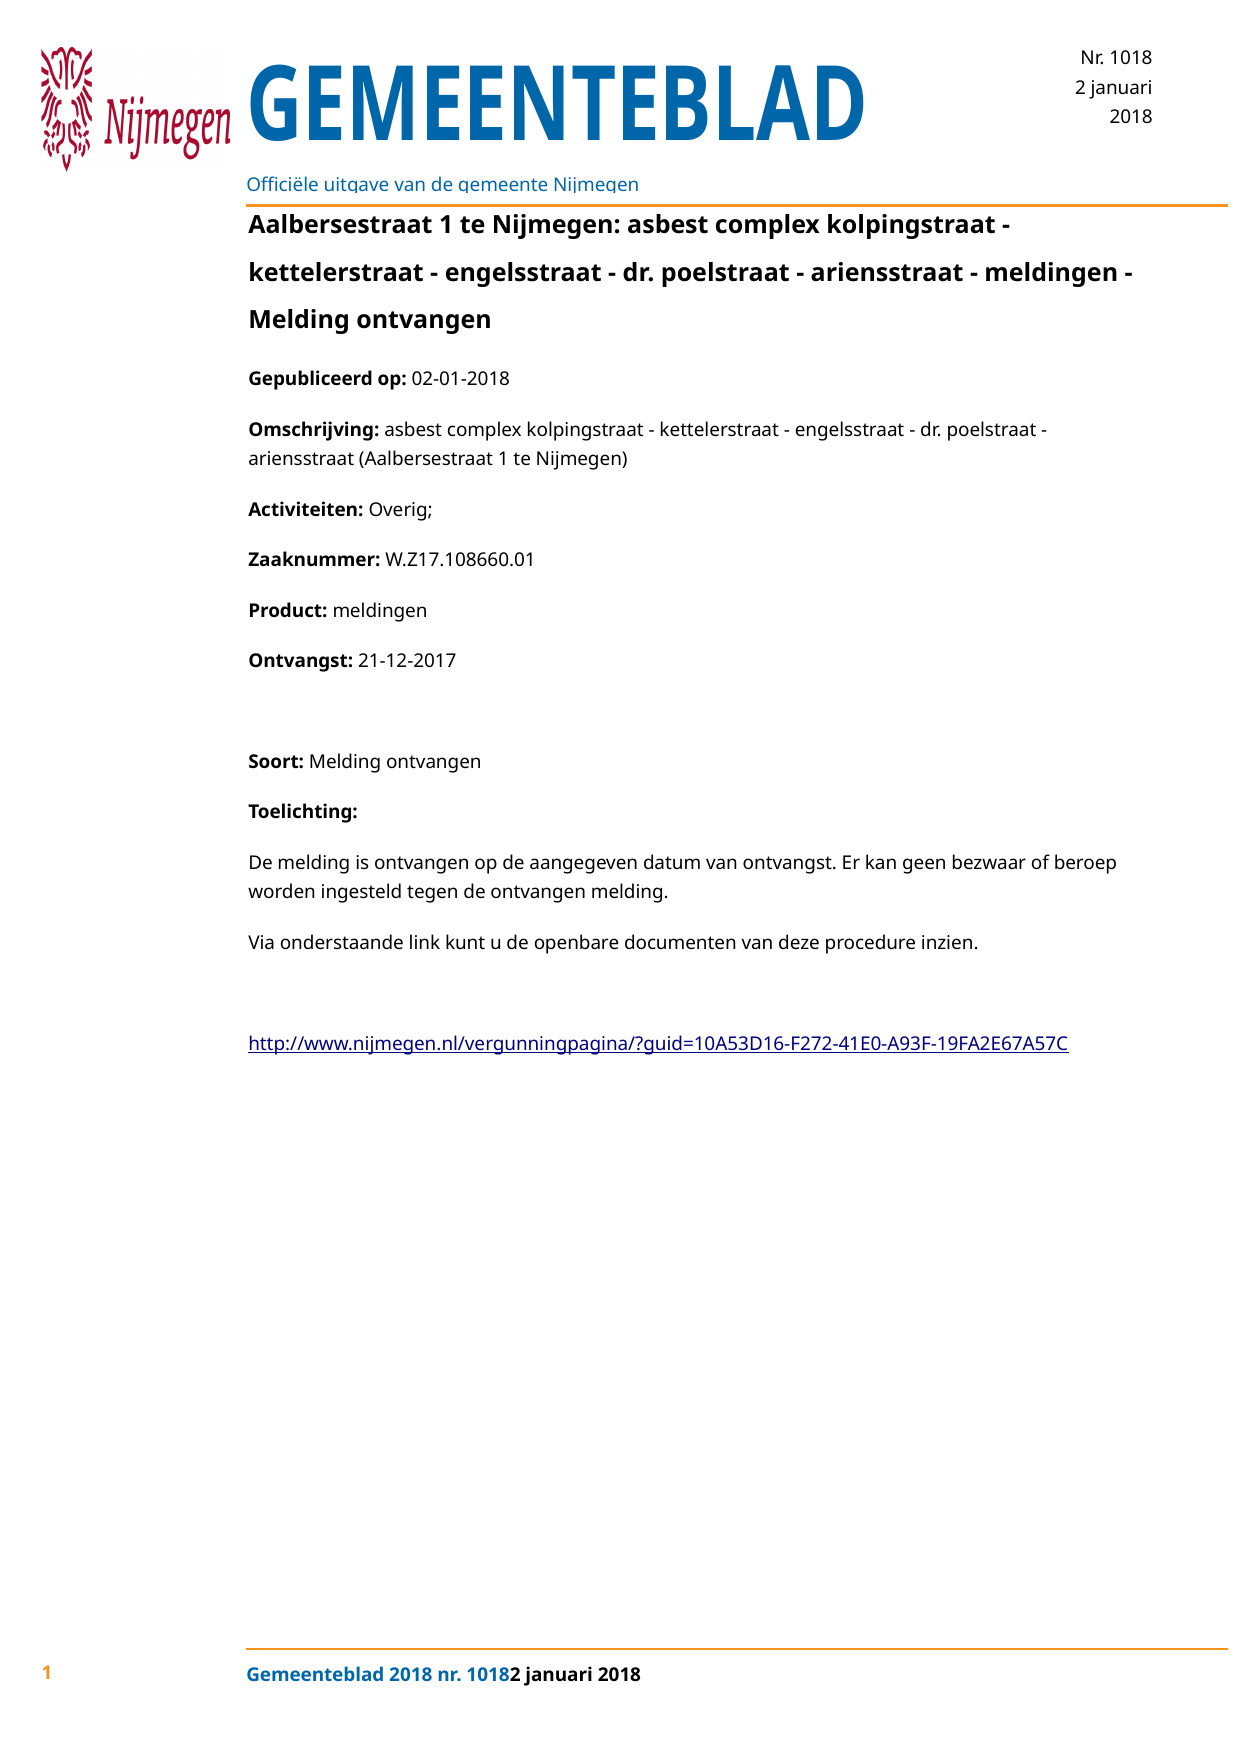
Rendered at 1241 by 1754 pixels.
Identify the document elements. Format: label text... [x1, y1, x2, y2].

text Ontvangst: 21-12-2017 [248, 647, 1152, 673]
text De melding is ontvangen op de aangegeven datum van ontvangst. Er kan geen bezwaar of beroep worden ingesteld tegen de ontvangen melding. [248, 849, 1152, 904]
text http://www.nijmegen.nl/vergunningpagina/?guid=10A53D16-F272-41E0-A93F-19FA2E67A57C [248, 1030, 1152, 1055]
text Via onderstaande link kunt u de openbare documenten van deze procedure inzien. [248, 929, 1152, 954]
text Aalbersestraat 1 te Nijmegen: asbest complex kolpingstraat - kettelerstraat - engelsstraat - dr. poelstraat - ariensstraat - meldingen - Melding ontvangen [248, 207, 1152, 336]
text Soort: Melding ontvangen [248, 748, 1152, 774]
text Product: meldingen [248, 597, 1152, 622]
picture [41, 47, 231, 172]
text Omschrijving: asbest complex kolpingstraat - kettelerstraat - engelsstraat - dr. poelstraat - ariensstraat (Aalbersestraat 1 te Nijmegen) [248, 416, 1152, 471]
text Zaaknummer: W.Z17.108660.01 [248, 546, 1152, 572]
text Activiteiten: Overig; [248, 496, 1152, 522]
text Toelichting: [248, 798, 1152, 824]
text Gepubliceerd op: 02-01-2018 [248, 366, 1152, 391]
